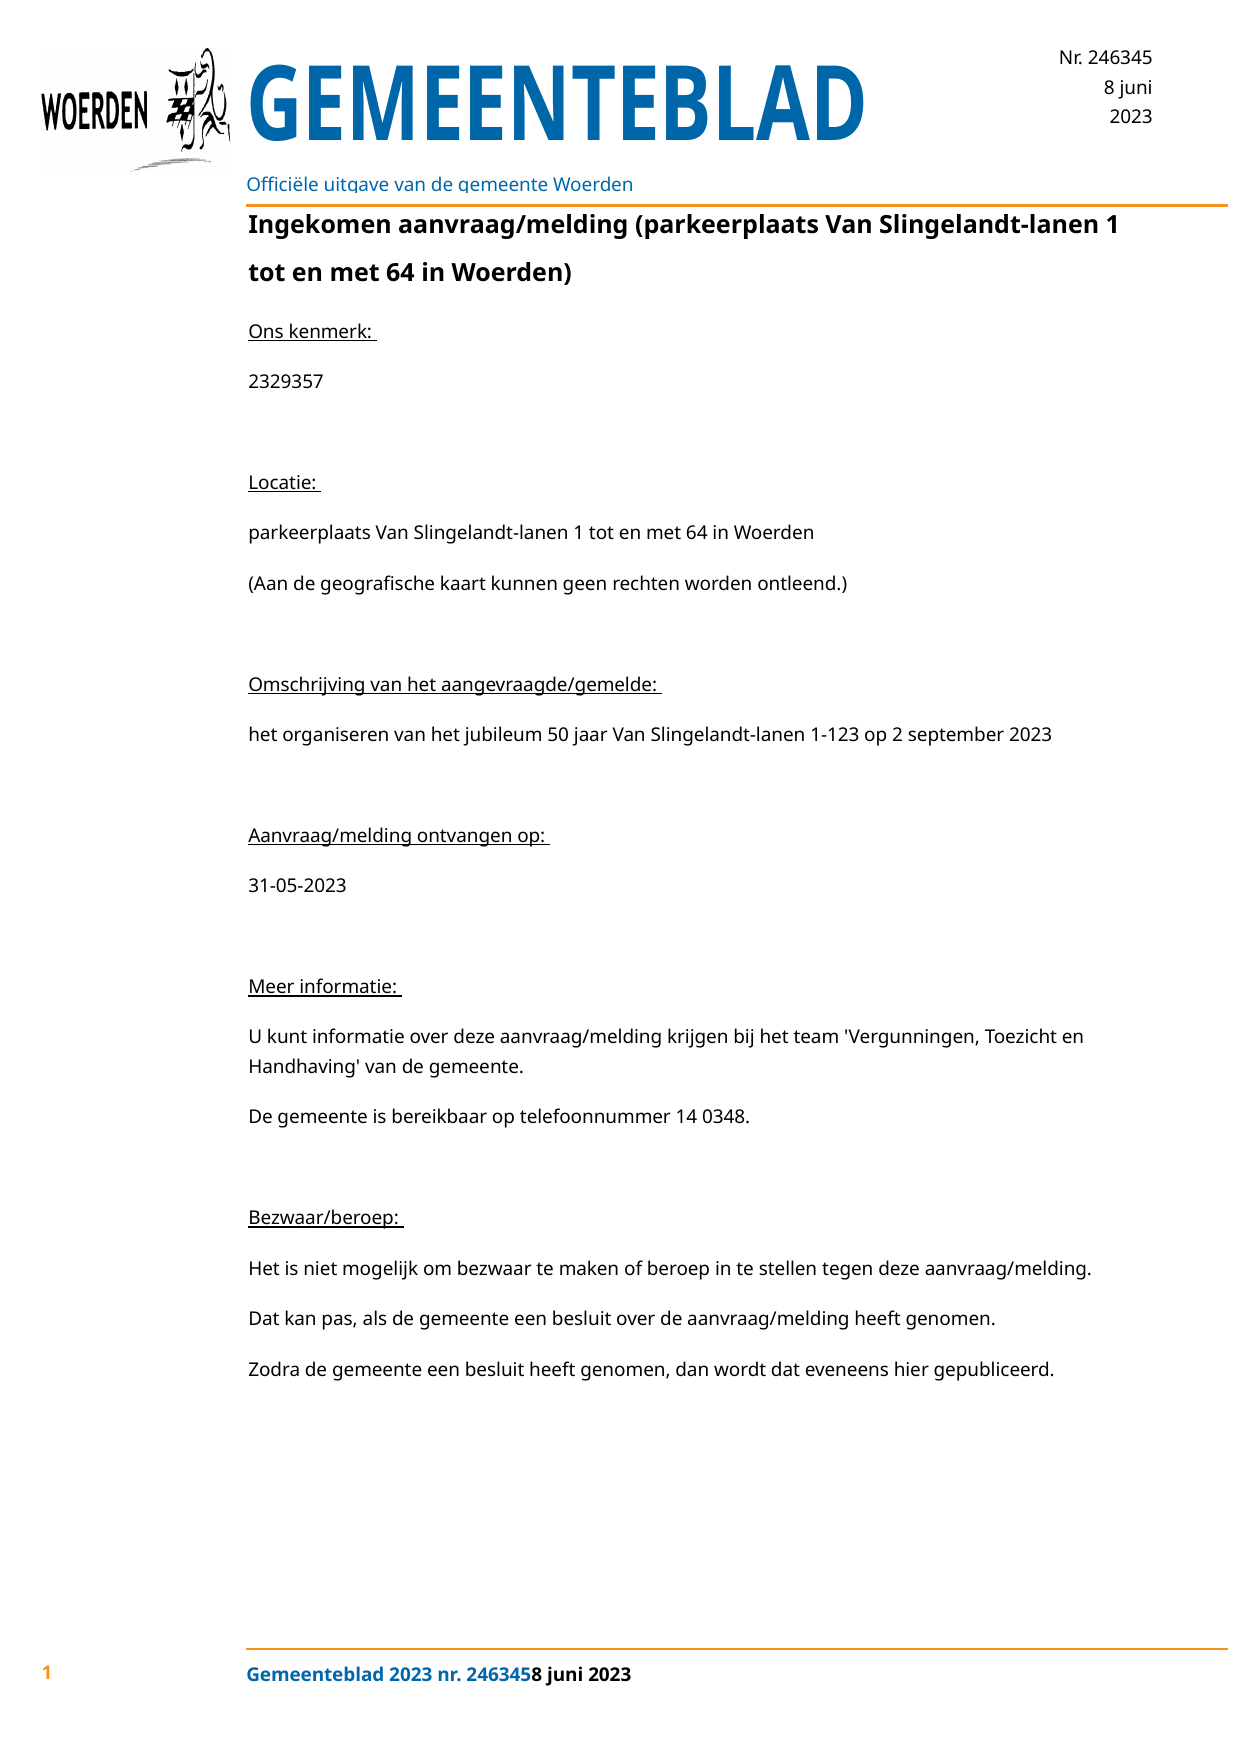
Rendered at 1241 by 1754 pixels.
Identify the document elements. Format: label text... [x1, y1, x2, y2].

text parkeerplaats Van Slingelandt-lanen 1 tot en met 64 in Woerden [248, 519, 1152, 545]
text Ons kenmerk: [248, 318, 1152, 344]
text Meer informatie: [248, 973, 1152, 999]
picture [41, 47, 231, 172]
text Omschrijving van het aangevraagde/gemelde: [248, 671, 1152, 697]
text Dat kan pas, als de gemeente een besluit over de aanvraag/melding heeft genomen. [248, 1305, 1152, 1331]
text Het is niet mogelijk om bezwaar te maken of beroep in te stellen tegen deze aanvraag/melding. [248, 1255, 1152, 1281]
text Locatie: [248, 469, 1152, 495]
text De gemeente is bereikbaar op telefoonnummer 14 0348. [248, 1104, 1152, 1129]
text Aanvraag/melding ontvangen op: [248, 822, 1152, 848]
text Bezwaar/beroep: [248, 1204, 1152, 1230]
text 31-05-2023 [248, 872, 1152, 898]
text 2329357 [248, 368, 1152, 394]
text U kunt informatie over deze aanvraag/melding krijgen bij het team 'Vergunningen, Toezicht en Handhaving' van de gemeente. [248, 1024, 1152, 1079]
text het organiseren van het jubileum 50 jaar Van Slingelandt-lanen 1-123 op 2 september 2023 [248, 721, 1152, 747]
text Ingekomen aanvraag/melding (parkeerplaats Van Slingelandt-lanen 1 tot en met 64 in Woerden) [248, 207, 1152, 288]
text (Aan de geografische kaart kunnen geen rechten worden ontleend.) [248, 570, 1152, 596]
text Zodra de gemeente een besluit heeft genomen, dan wordt dat eveneens hier gepubliceerd. [248, 1356, 1152, 1382]
